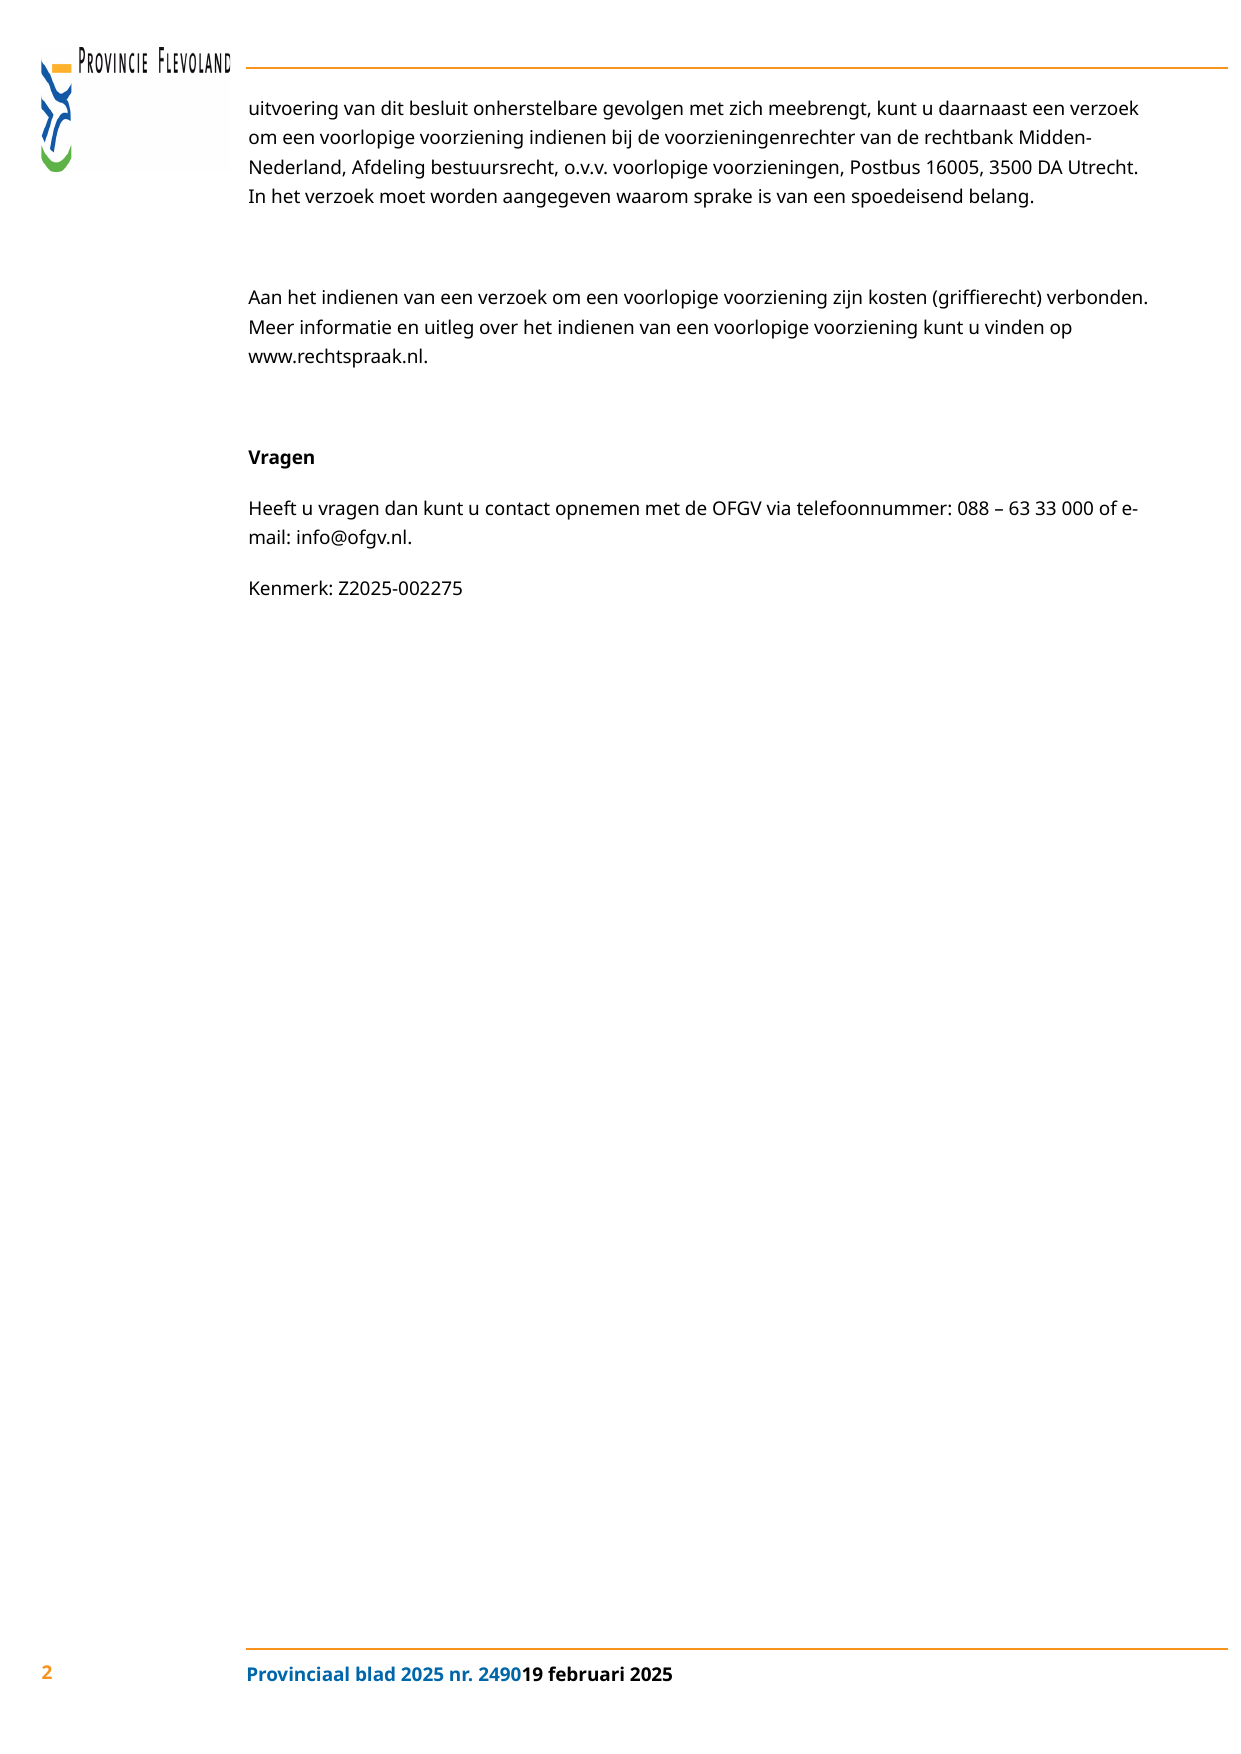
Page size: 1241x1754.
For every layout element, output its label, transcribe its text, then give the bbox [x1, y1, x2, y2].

picture [41, 47, 231, 172]
text Kenmerk: Z2025-002275 [248, 575, 1152, 601]
text Vragen [248, 444, 1152, 470]
text Heeft u vragen dan kunt u contact opnemen met de OFGV via telefoonnummer: 088 – 63 33 000 of e-mail: info@ofgv.nl. [248, 495, 1152, 550]
text Aan het indienen van een verzoek om een voorlopige voorziening zijn kosten (griffierecht) verbonden. Meer informatie en uitleg over het indienen van een voorlopige voorziening kunt u vinden op www.rechtspraak.nl. [248, 284, 1152, 369]
text uitvoering van dit besluit onherstelbare gevolgen met zich meebrengt, kunt u daarnaast een verzoek om een voorlopige voorziening indienen bij de voorzieningenrechter van de rechtbank Midden-Nederland, Afdeling bestuursrecht, o.v.v. voorlopige voorzieningen, Postbus 16005, 3500 DA Utrecht. In het verzoek moet worden aangegeven waarom sprake is van een spoedeisend belang. [248, 95, 1152, 209]
